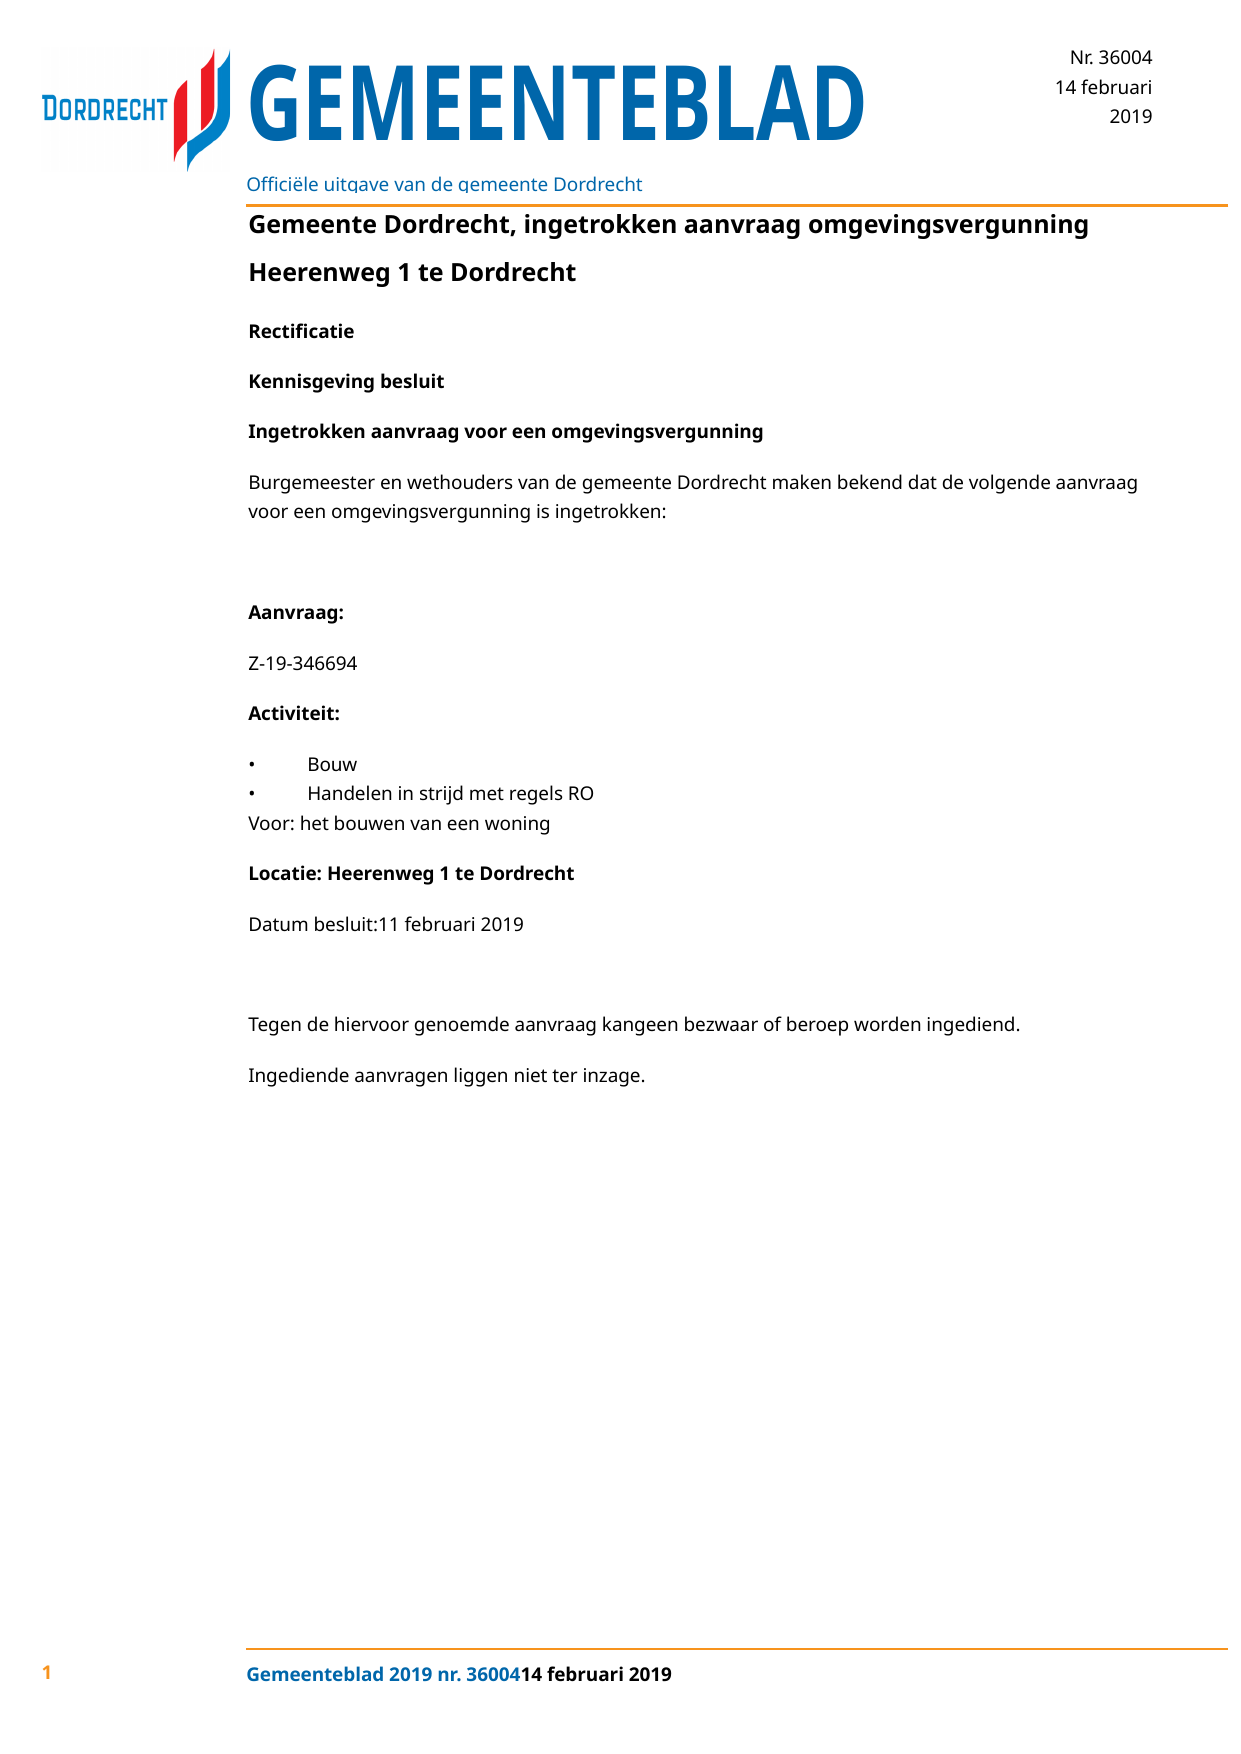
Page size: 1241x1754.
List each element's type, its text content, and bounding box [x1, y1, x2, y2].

text Aanvraag: [248, 599, 1152, 625]
text Ingediende aanvragen liggen niet ter inzage. [248, 1062, 1152, 1088]
picture [41, 47, 231, 172]
text Locatie: Heerenweg 1 te Dordrecht [248, 860, 1152, 886]
text Tegen de hiervoor genoemde aanvraag kangeen bezwaar of beroep worden ingediend. [248, 1012, 1152, 1037]
list Bouw [248, 751, 1152, 777]
text Burgemeester en wethouders van de gemeente Dordrecht maken bekend dat de volgende aanvraag voor een omgevingsvergunning is ingetrokken: [248, 469, 1152, 524]
list Handelen in strijd met regels RO [248, 780, 1152, 806]
text Kennisgeving besluit [248, 368, 1152, 394]
text Gemeente Dordrecht, ingetrokken aanvraag omgevingsvergunning Heerenweg 1 te Dordrecht [248, 207, 1152, 288]
text Datum besluit:11 februari 2019 [248, 911, 1152, 937]
text Activiteit: [248, 700, 1152, 726]
text Rectificatie [248, 318, 1152, 344]
text Voor: het bouwen van een woning [248, 810, 1152, 836]
text Z-19-346694 [248, 650, 1152, 676]
text Ingetrokken aanvraag voor een omgevingsvergunning [248, 419, 1152, 444]
